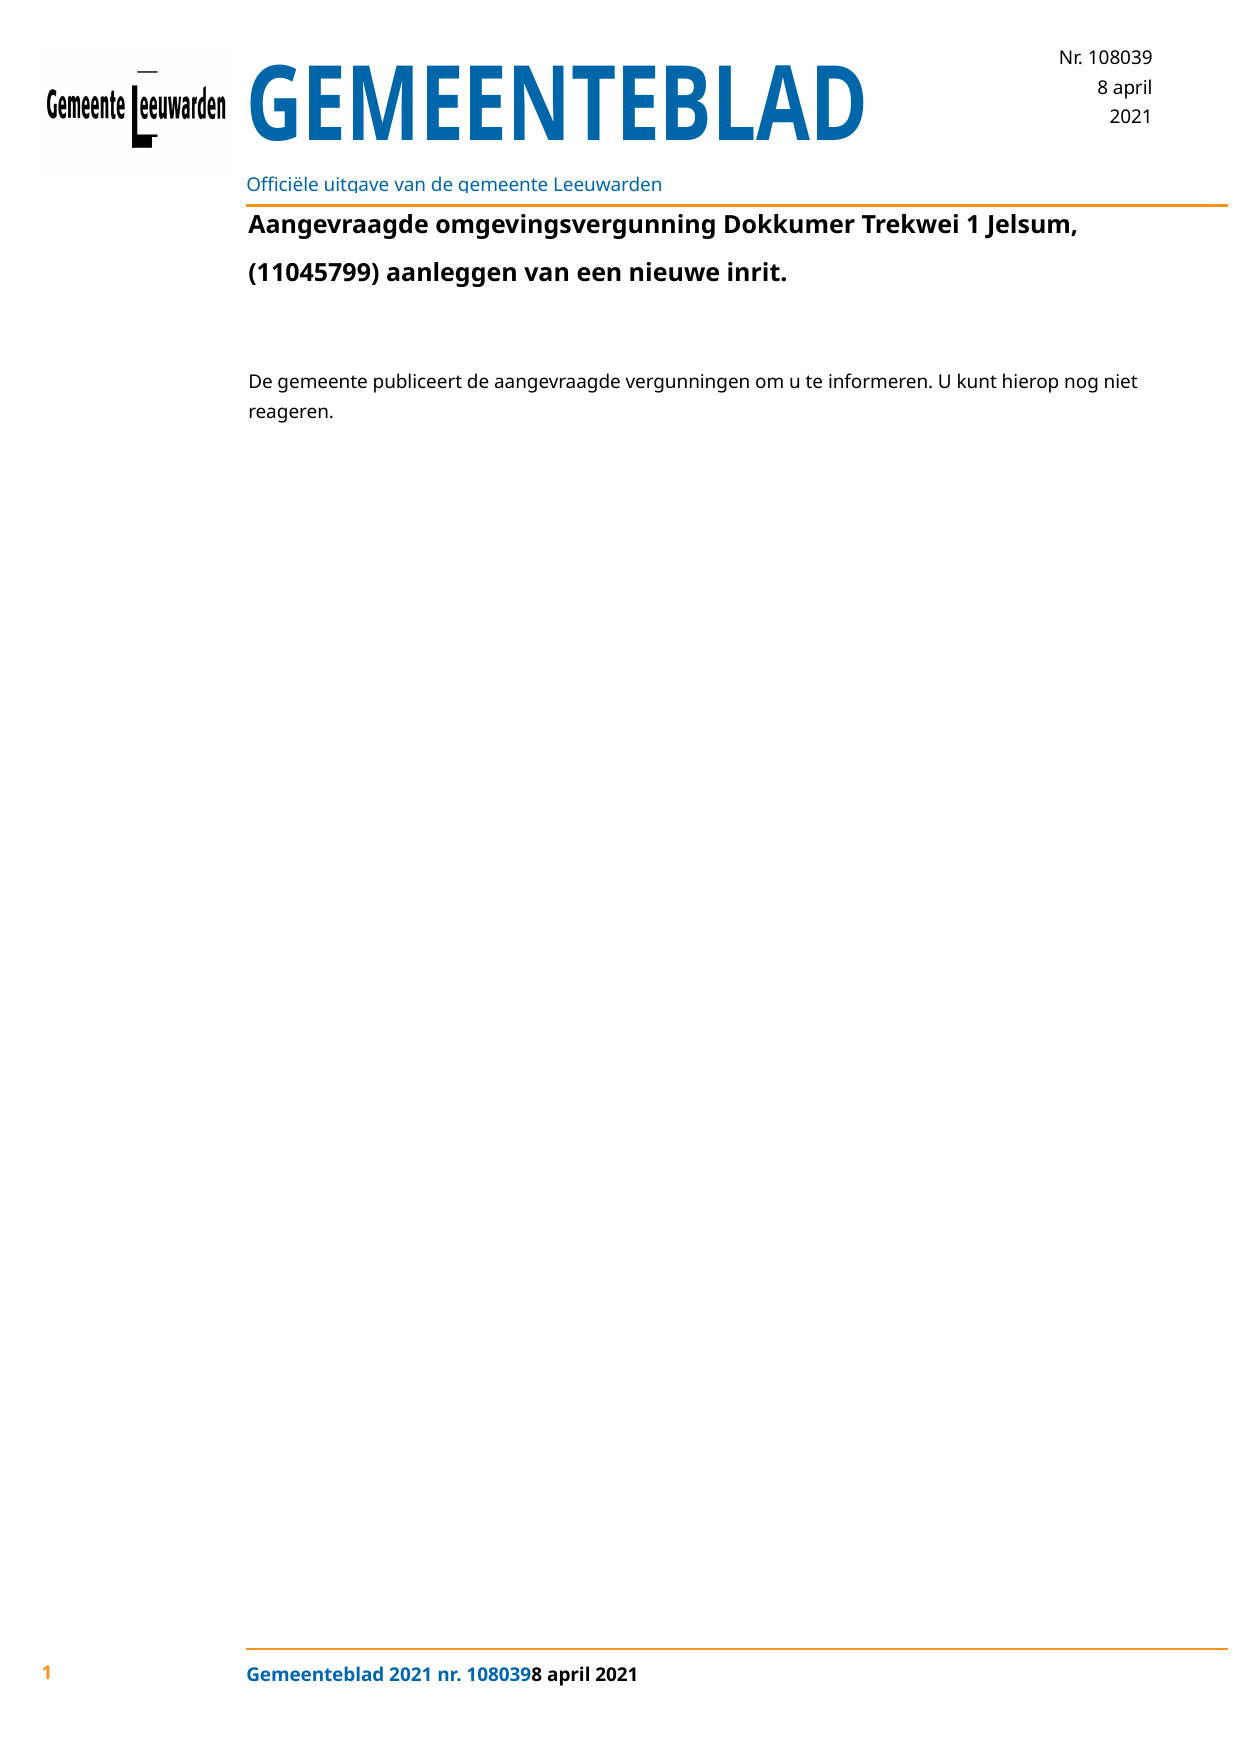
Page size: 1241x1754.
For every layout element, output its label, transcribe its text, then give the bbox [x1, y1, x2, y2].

text Aangevraagde omgevingsvergunning Dokkumer Trekwei 1 Jelsum, (11045799) aanleggen van een nieuwe inrit. [248, 207, 1152, 288]
text De gemeente publiceert de aangevraagde vergunningen om u te informeren. U kunt hierop nog niet reageren. [248, 368, 1152, 424]
picture [41, 47, 231, 172]
